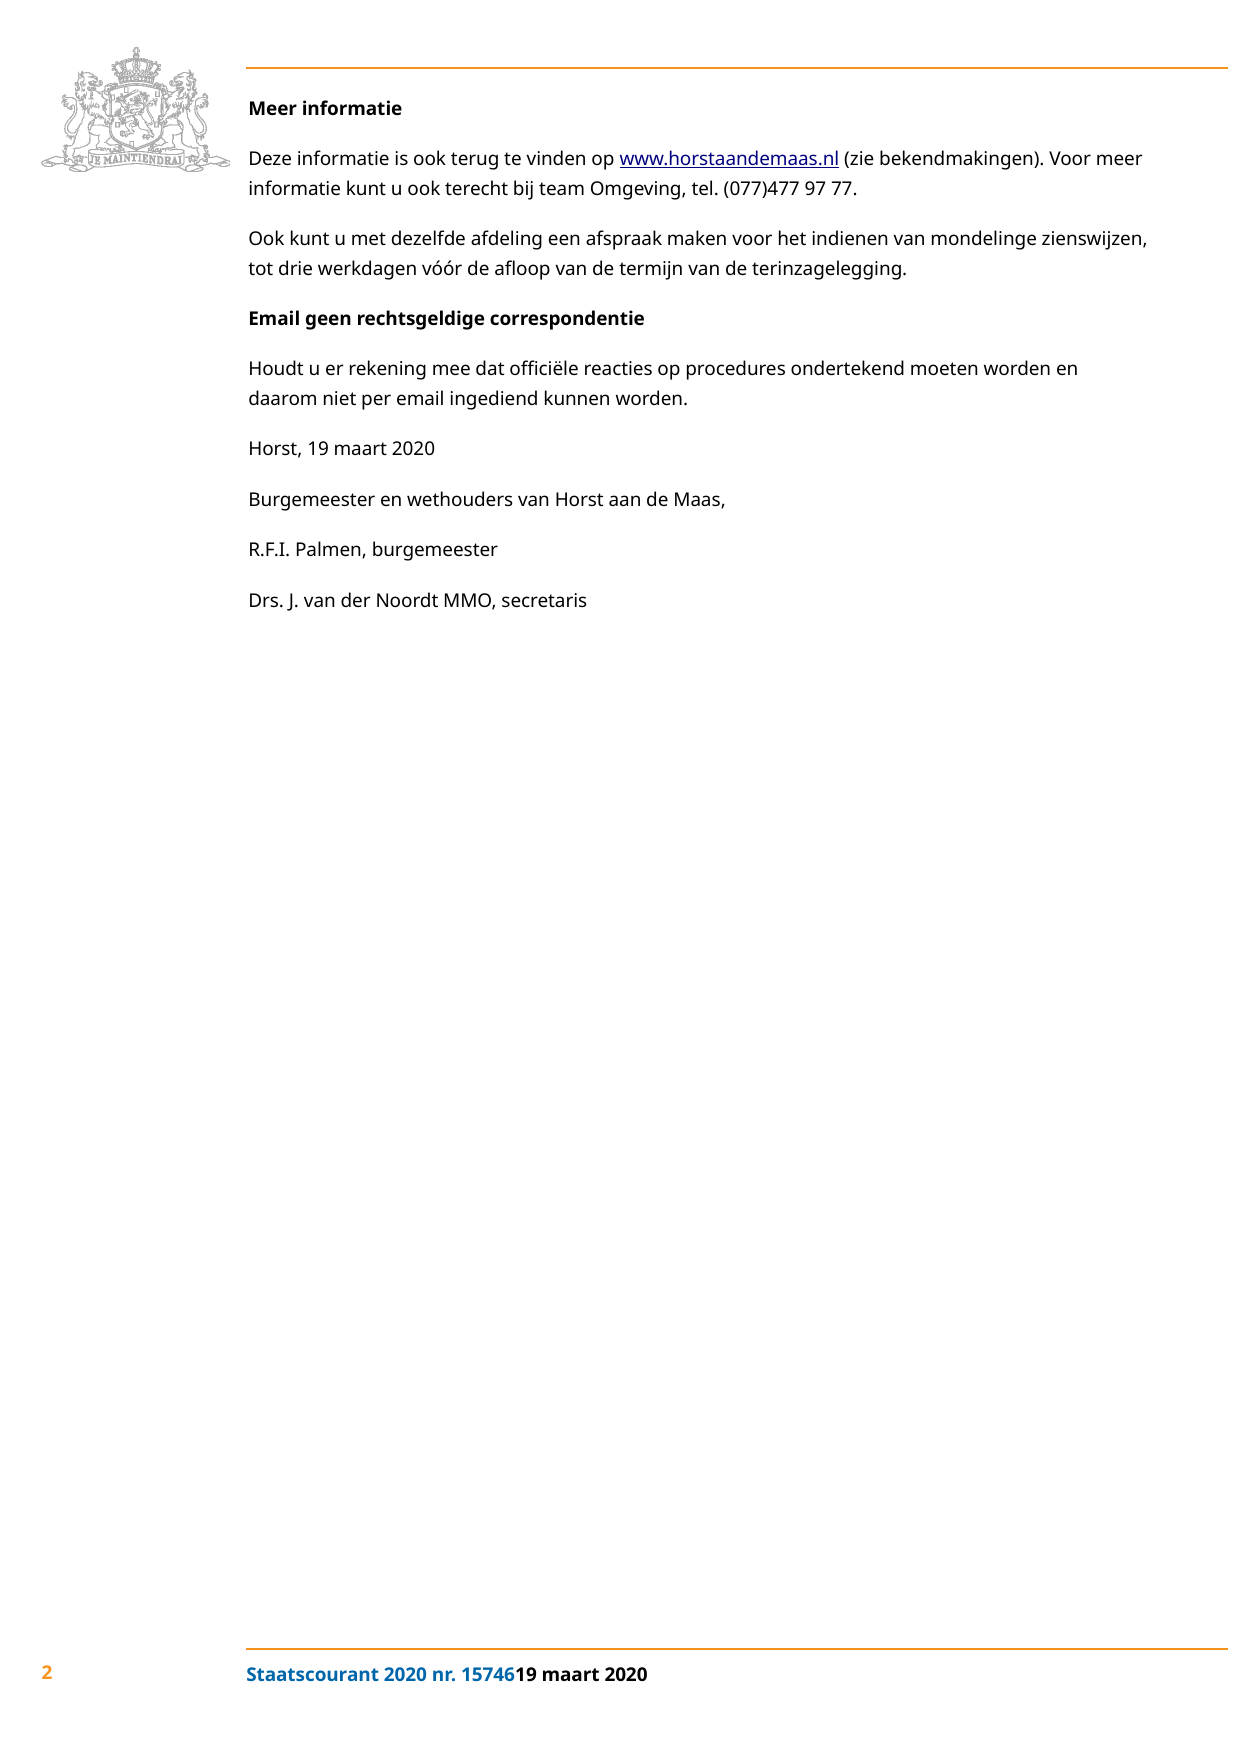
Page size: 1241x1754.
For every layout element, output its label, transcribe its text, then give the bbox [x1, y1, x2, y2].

text Horst, 19 maart 2020 [248, 436, 1152, 461]
text R.F.I. Palmen, burgemeester [248, 536, 1152, 562]
text Drs. J. van der Noordt MMO, secretaris [248, 587, 1152, 613]
text Burgemeester en wethouders van Horst aan de Maas, [248, 486, 1152, 512]
text Email geen rechtsgeldige correspondentie [248, 305, 1152, 331]
text Deze informatie is ook terug te vinden op www.horstaandemaas.nl (zie bekendmakingen). Voor meer informatie kunt u ook terecht bij team Omgeving, tel. (077)477 97 77. [248, 145, 1152, 201]
text Ook kunt u met dezelfde afdeling een afspraak maken voor het indienen van mondelinge zienswijzen, tot drie werkdagen vóór de afloop van de termijn van de terinzagelegging. [248, 225, 1152, 281]
text Meer informatie [248, 95, 1152, 121]
picture [41, 47, 231, 172]
text Houdt u er rekening mee dat officiële reacties op procedures ondertekend moeten worden en daarom niet per email ingediend kunnen worden. [248, 356, 1152, 411]
